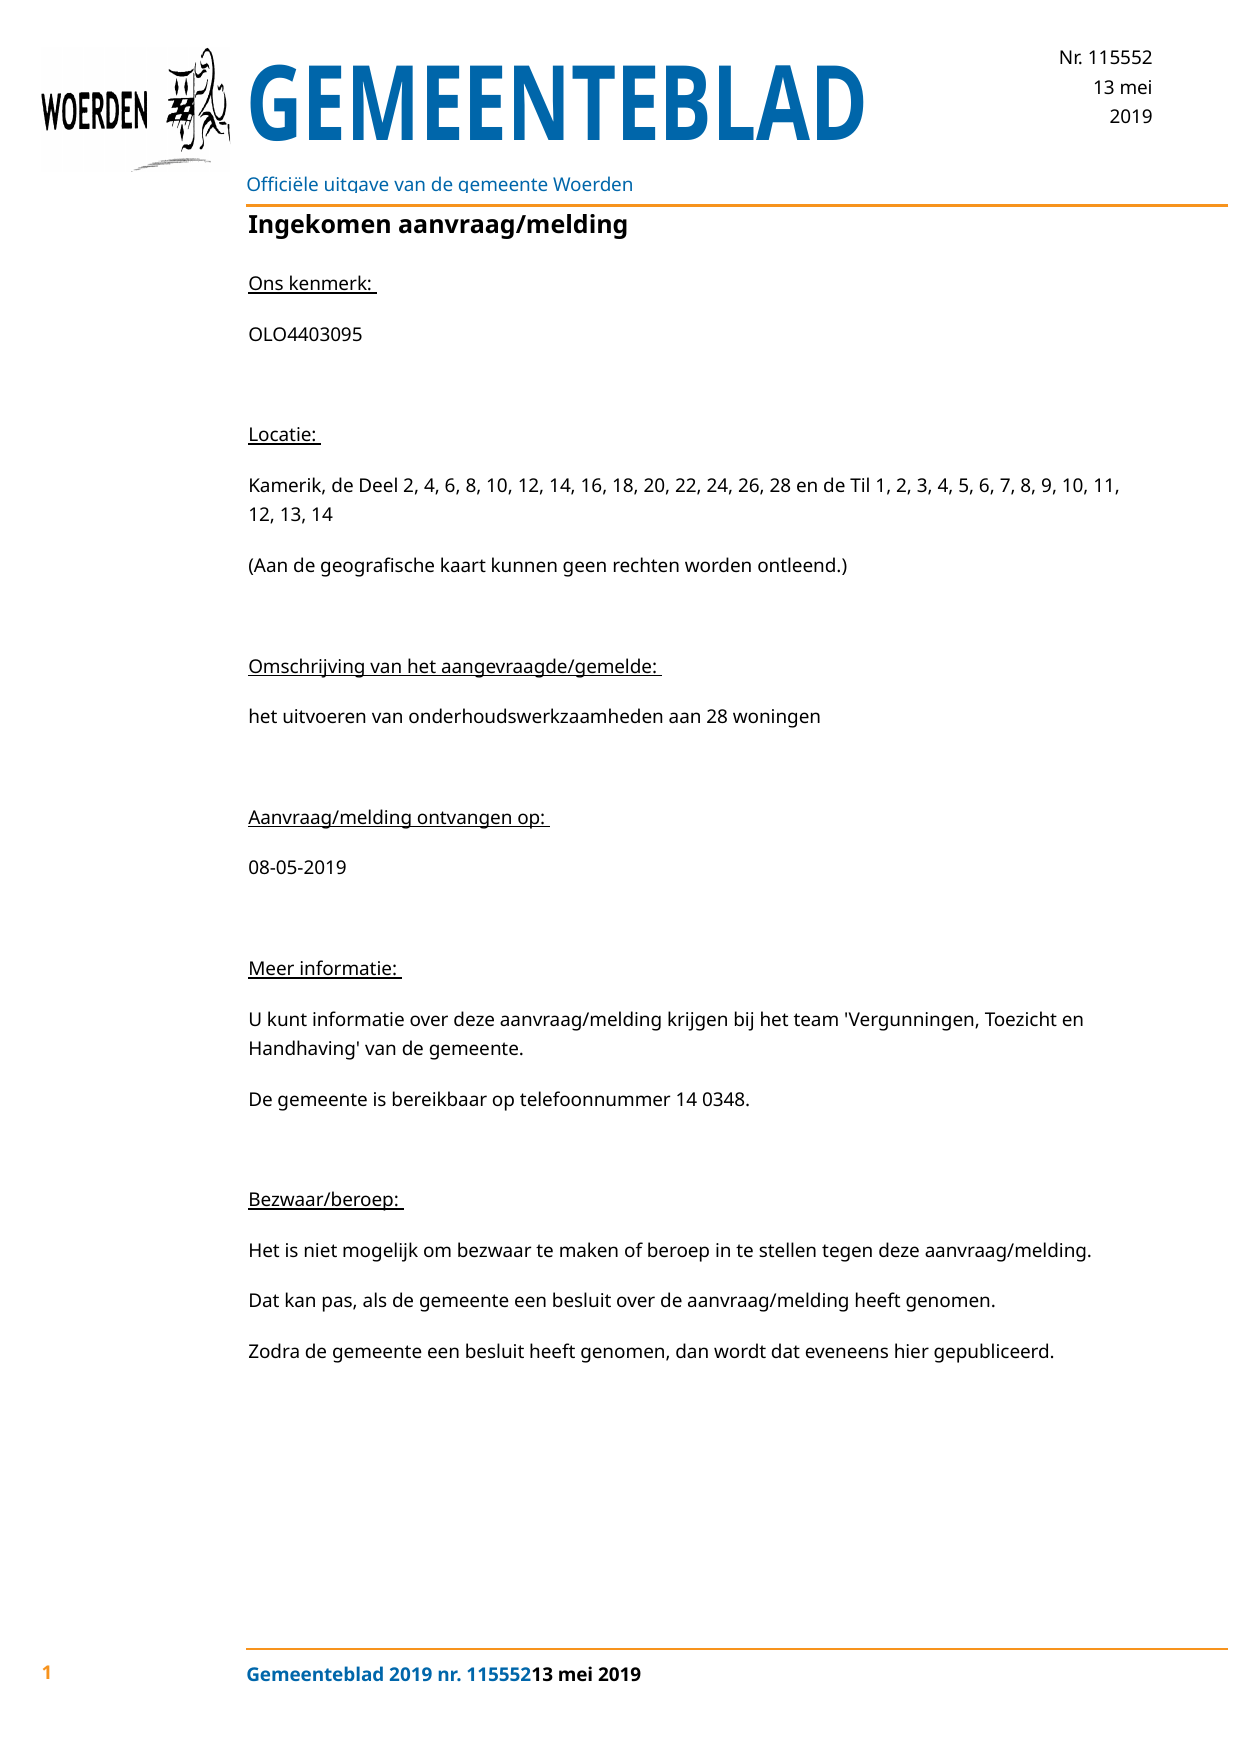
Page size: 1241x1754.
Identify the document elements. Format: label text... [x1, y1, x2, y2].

text OLO4403095 [248, 321, 1152, 346]
text Zodra de gemeente een besluit heeft genomen, dan wordt dat eveneens hier gepubliceerd. [248, 1338, 1152, 1363]
text Dat kan pas, als de gemeente een besluit over de aanvraag/melding heeft genomen. [248, 1287, 1152, 1313]
picture [41, 47, 231, 172]
text 08-05-2019 [248, 854, 1152, 880]
text Ons kenmerk: [248, 270, 1152, 296]
text (Aan de geografische kaart kunnen geen rechten worden ontleend.) [248, 552, 1152, 578]
text De gemeente is bereikbaar op telefoonnummer 14 0348. [248, 1086, 1152, 1111]
text Aanvraag/melding ontvangen op: [248, 804, 1152, 830]
text Het is niet mogelijk om bezwaar te maken of beroep in te stellen tegen deze aanvraag/melding. [248, 1237, 1152, 1263]
text Locatie: [248, 422, 1152, 447]
text Omschrijving van het aangevraagde/gemelde: [248, 653, 1152, 678]
text Kamerik, de Deel 2, 4, 6, 8, 10, 12, 14, 16, 18, 20, 22, 24, 26, 28 en de Til 1, 2, 3, 4, 5, 6, 7, 8, 9, 10, 11, 12, 13, 14 [248, 472, 1152, 527]
text Ingekomen aanvraag/melding [248, 207, 1152, 241]
text Meer informatie: [248, 955, 1152, 981]
text U kunt informatie over deze aanvraag/melding krijgen bij het team 'Vergunningen, Toezicht en Handhaving' van de gemeente. [248, 1006, 1152, 1061]
text het uitvoeren van onderhoudswerkzaamheden aan 28 woningen [248, 703, 1152, 729]
text Bezwaar/beroep: [248, 1187, 1152, 1212]
